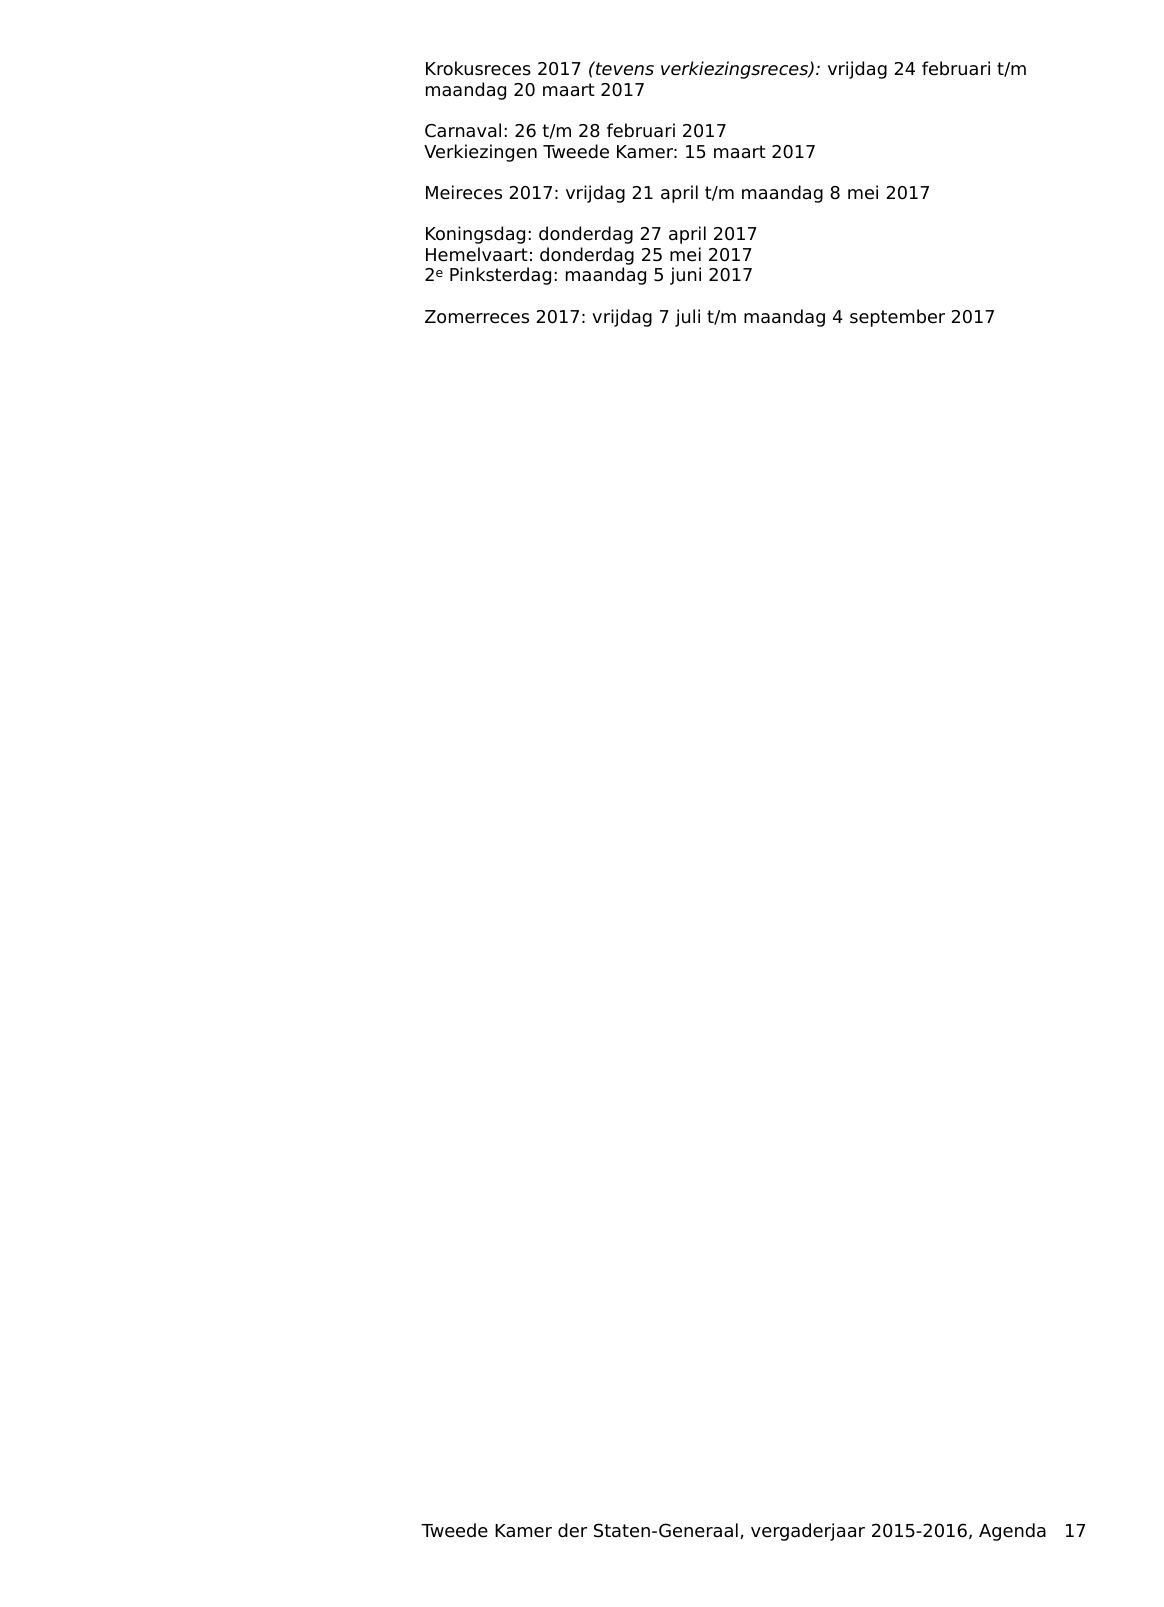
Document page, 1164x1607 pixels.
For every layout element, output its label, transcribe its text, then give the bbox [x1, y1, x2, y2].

table_cell Koningsdag: donderdag 27 april 2017 [418, 224, 1087, 245]
table_cell Hemelvaart: donderdag 25 mei 2017 [418, 245, 1087, 265]
table_cell [77, 204, 401, 224]
table_cell [401, 121, 418, 142]
table_cell [77, 307, 401, 327]
table_cell [401, 224, 418, 245]
table_cell Zomerreces 2017: vrijdag 7 juli t/m maandag 4 september 2017 [418, 307, 1087, 327]
table_cell [401, 183, 418, 203]
table_cell [77, 245, 401, 265]
table_cell [401, 142, 418, 162]
table_cell [77, 100, 401, 121]
table_cell [77, 286, 401, 307]
table_cell [77, 59, 401, 100]
table_cell [418, 100, 1087, 121]
table_cell [401, 59, 418, 100]
table_cell [77, 183, 401, 203]
table_cell [77, 265, 401, 286]
table_cell [401, 162, 418, 183]
table_cell [401, 265, 418, 286]
table_cell [77, 121, 401, 142]
table_cell [418, 204, 1087, 224]
table_cell Verkiezingen Tweede Kamer: 15 maart 2017 [418, 142, 1087, 162]
table_cell [401, 286, 418, 307]
table_cell [401, 307, 418, 327]
table_cell Meireces 2017: vrijdag 21 april t/m maandag 8 mei 2017 [418, 183, 1087, 203]
table_cell Carnaval: 26 t/m 28 februari 2017 [418, 121, 1087, 142]
table_cell Krokusreces 2017 (tevens verkiezingsreces): vrijdag 24 februari t/m maandag 20 maart 2017 [418, 59, 1087, 100]
table_cell [418, 286, 1087, 307]
table_cell [401, 204, 418, 224]
table_cell [418, 162, 1087, 183]
table_cell [401, 245, 418, 265]
table_cell [77, 224, 401, 245]
table_cell [77, 162, 401, 183]
table_cell 2e Pinksterdag: maandag 5 juni 2017 [418, 265, 1087, 286]
table_cell [77, 142, 401, 162]
table_cell [401, 100, 418, 121]
